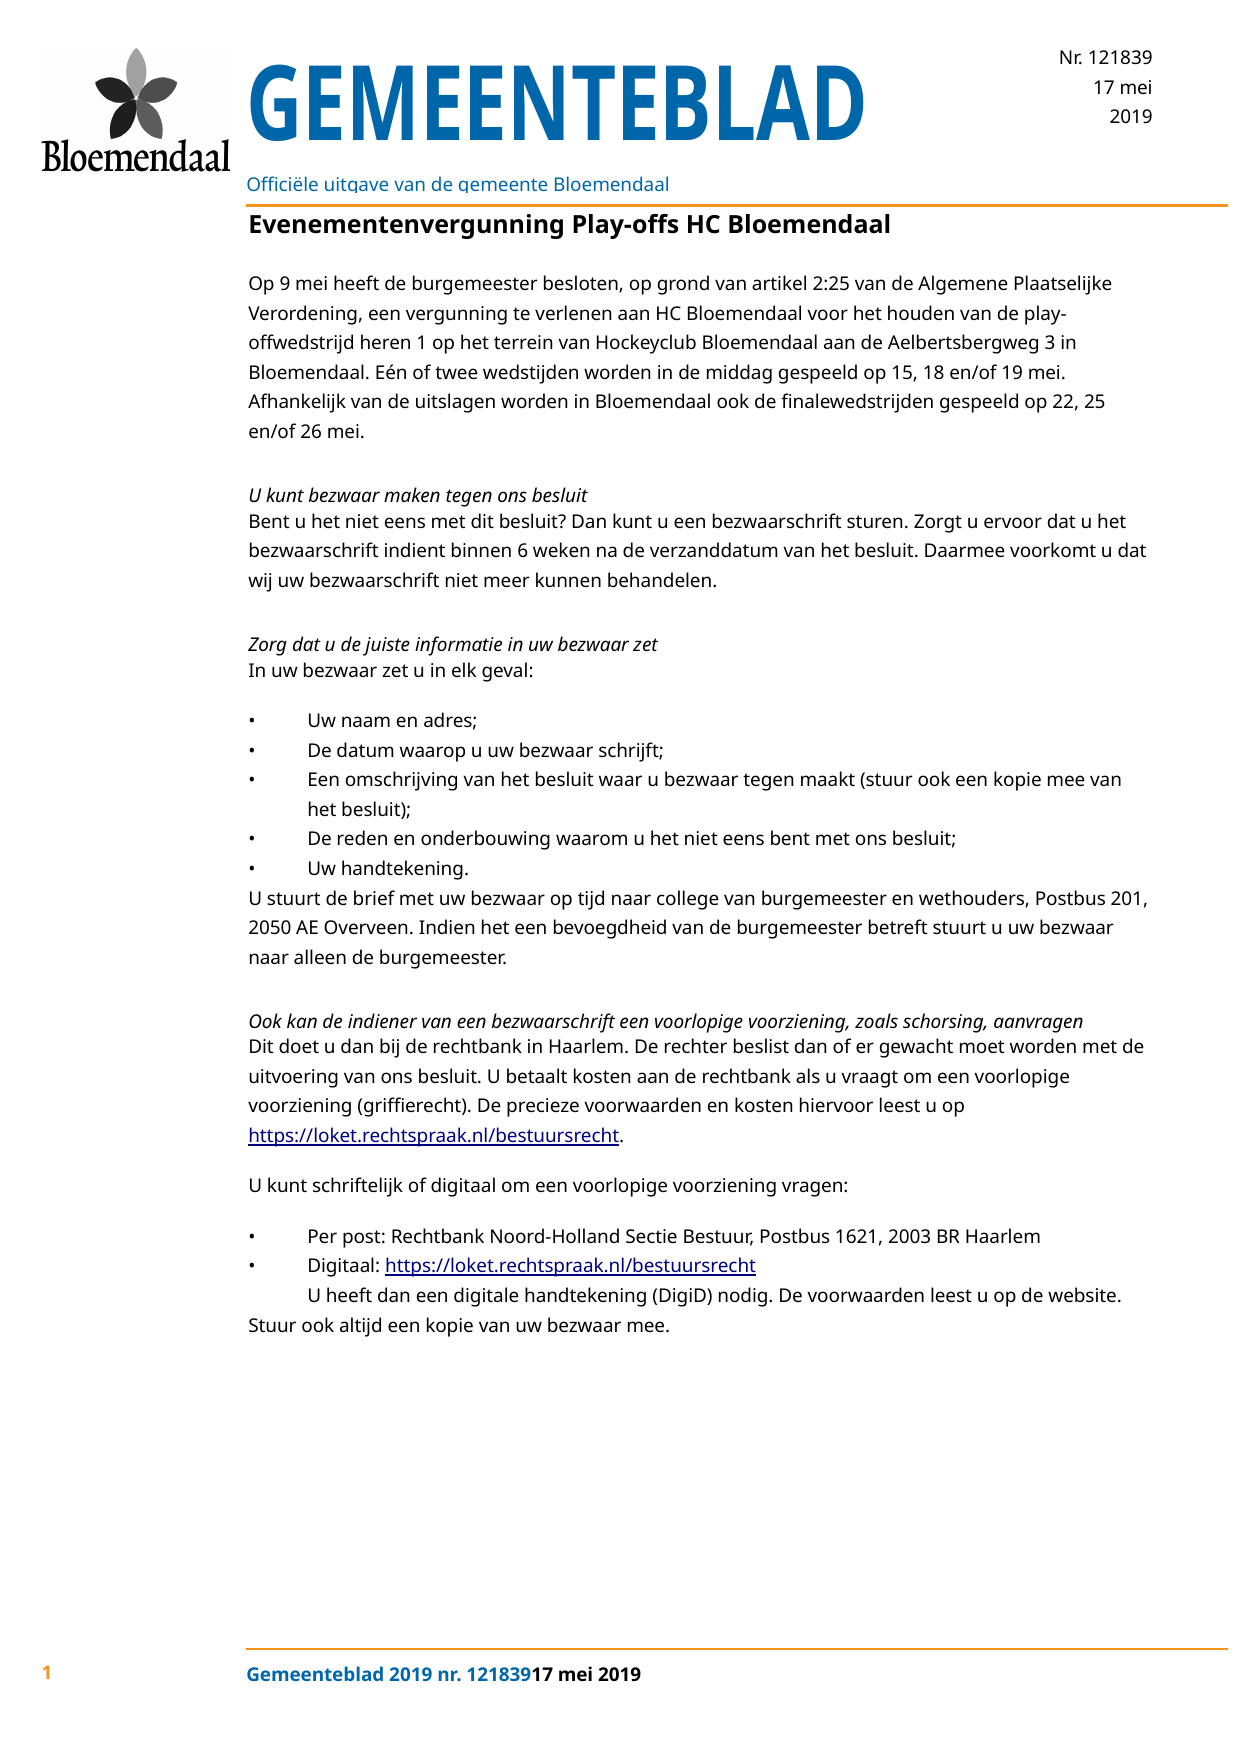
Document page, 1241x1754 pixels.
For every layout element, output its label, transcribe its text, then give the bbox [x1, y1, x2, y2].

list U heeft dan een digitale handtekening (DigiD) nodig. De voorwaarden leest u op de website. [248, 1282, 1152, 1308]
text Op 9 mei heeft de burgemeester besloten, op grond van artikel 2:25 van de Algemene Plaatselijke Verordening, een vergunning te verlenen aan HC Bloemendaal voor het houden van de play-offwedstrijd heren 1 op het terrein van Hockeyclub Bloemendaal aan de Aelbertsbergweg 3 in Bloemendaal. Eén of twee wedstijden worden in de middag gespeeld op 15, 18 en/of 19 mei. Afhankelijk van de uitslagen worden in Bloemendaal ook de finalewedstrijden gespeeld op 22, 25 en/of 26 mei. [248, 270, 1152, 444]
text Zorg dat u de juiste informatie in uw bezwaar zet [248, 631, 1152, 657]
list Per post: Rechtbank Noord-Holland Sectie Bestuur, Postbus 1621, 2003 BR Haarlem [248, 1223, 1152, 1249]
list Digitaal: https://loket.rechtspraak.nl/bestuursrecht [248, 1253, 1152, 1278]
list Uw handtekening. [248, 855, 1152, 881]
text Evenementenvergunning Play-offs HC Bloemendaal [248, 207, 1152, 241]
text U kunt bezwaar maken tegen ons besluit [248, 482, 1152, 508]
picture [41, 47, 231, 172]
list Een omschrijving van het besluit waar u bezwaar tegen maakt (stuur ook een kopie mee van het besluit); [248, 766, 1152, 822]
text Dit doet u dan bij de rechtbank in Haarlem. De rechter beslist dan of er gewacht moet worden met de uitvoering van ons besluit. U betaalt kosten aan de rechtbank als u vraagt om een voorlopige voorziening (griffierecht). De precieze voorwaarden en kosten hiervoor leest u op https://loket.rechtspraak.nl/bestuursrecht. [248, 1033, 1152, 1148]
list De datum waarop u uw bezwaar schrijft; [248, 737, 1152, 762]
list De reden en onderbouwing waarom u het niet eens bent met ons besluit; [248, 826, 1152, 851]
text Ook kan de indiener van een bezwaarschrift een voorlopige voorziening, zoals schorsing, aanvragen [248, 1008, 1152, 1033]
text U kunt schriftelijk of digitaal om een voorlopige voorziening vragen: [248, 1173, 1152, 1198]
text In uw bezwaar zet u in elk geval: [248, 657, 1152, 682]
list Uw naam en adres; [248, 707, 1152, 733]
text Bent u het niet eens met dit besluit? Dan kunt u een bezwaarschrift sturen. Zorgt u ervoor dat u het bezwaarschrift indient binnen 6 weken na de verzanddatum van het besluit. Daarmee voorkomt u dat wij uw bezwaarschrift niet meer kunnen behandelen. [248, 508, 1152, 593]
text U stuurt de brief met uw bezwaar op tijd naar college van burgemeester en wethouders, Postbus 201, 2050 AE Overveen. Indien het een bevoegdheid van de burgemeester betreft stuurt u uw bezwaar naar alleen de burgemeester. [248, 885, 1152, 969]
text Stuur ook altijd een kopie van uw bezwaar mee. [248, 1312, 1152, 1338]
